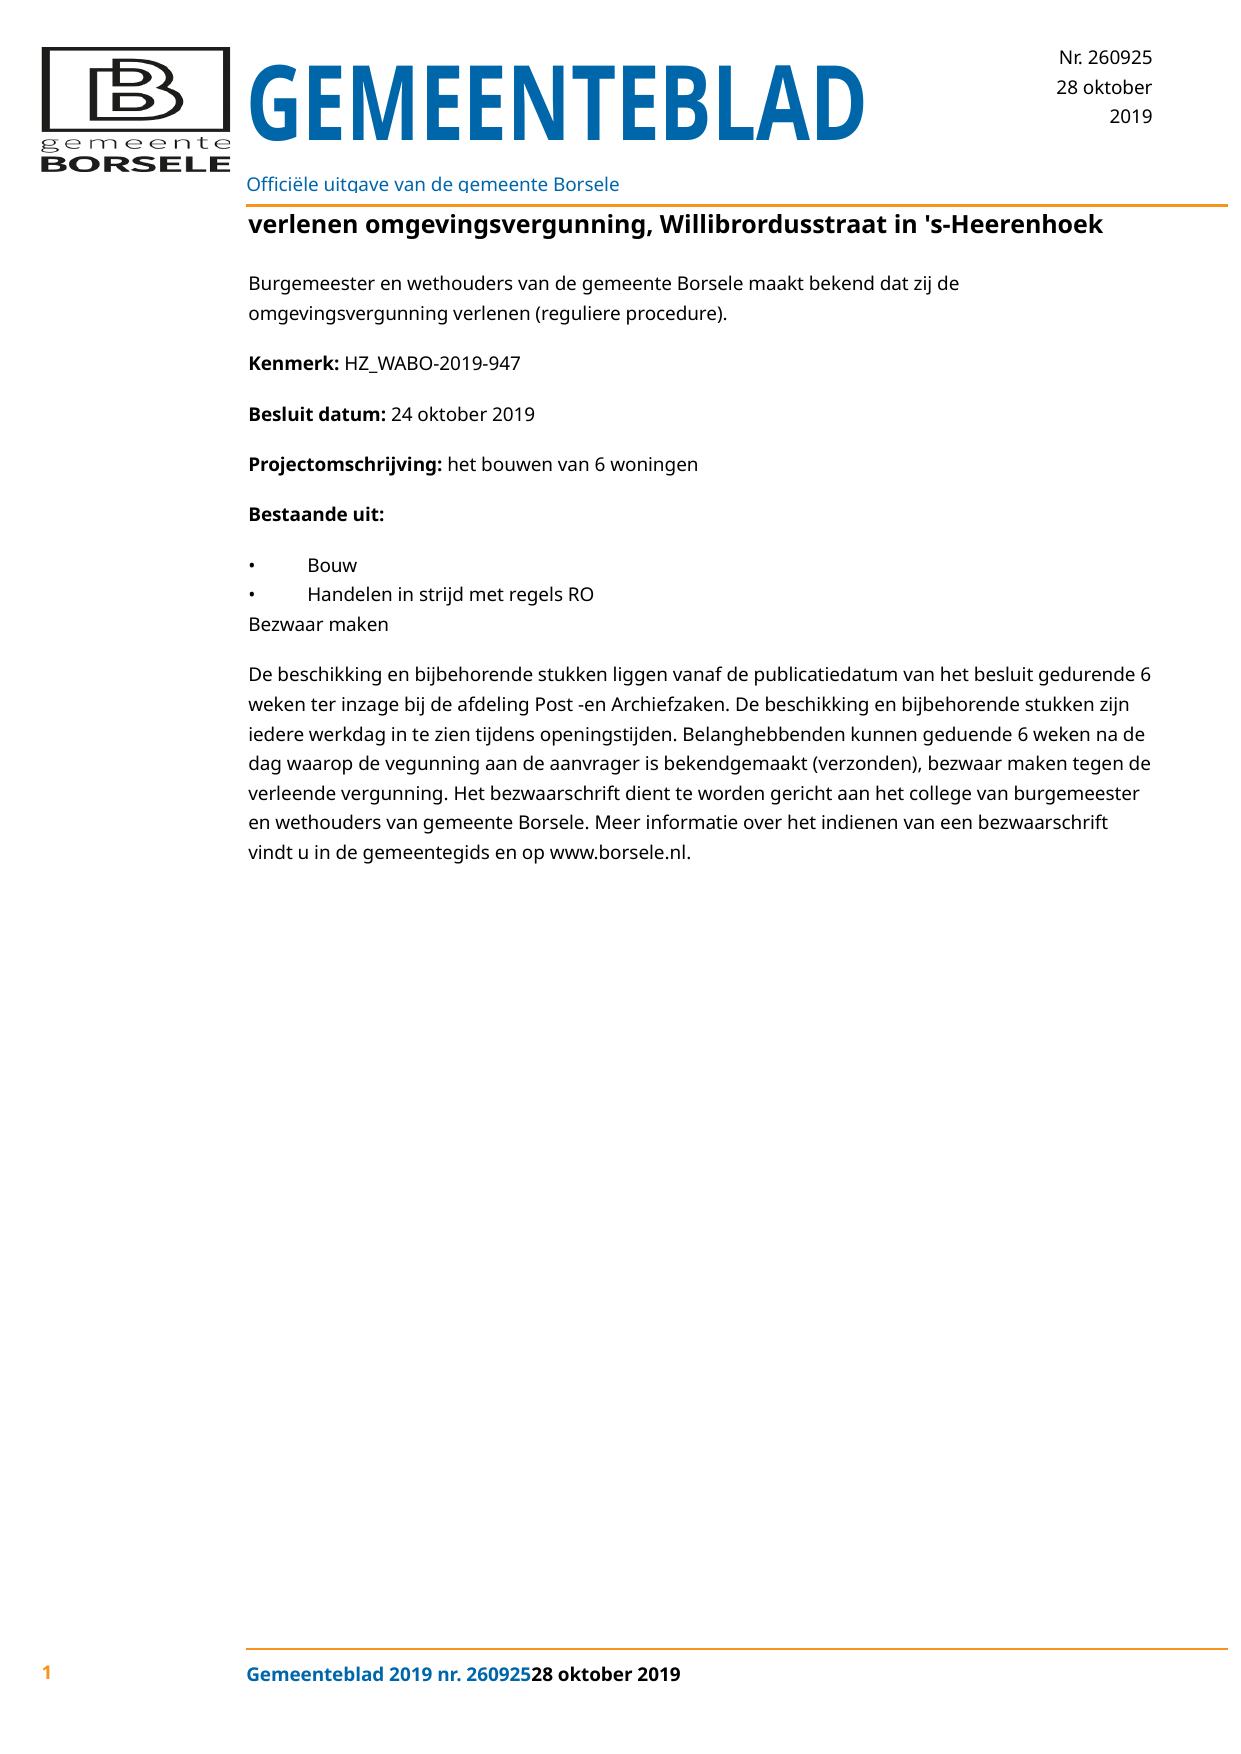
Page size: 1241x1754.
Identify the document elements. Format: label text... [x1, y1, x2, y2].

text Kenmerk: HZ_WABO-2019-947 [248, 350, 1152, 376]
text verlenen omgevingsvergunning, Willibrordusstraat in 's-Heerenhoek [248, 207, 1152, 241]
text Burgemeester en wethouders van de gemeente Borsele maakt bekend dat zij de omgevingsvergunning verlenen (reguliere procedure). [248, 270, 1152, 326]
list Handelen in strijd met regels RO [248, 582, 1152, 607]
text Bestaande uit: [248, 502, 1152, 527]
text De beschikking en bijbehorende stukken liggen vanaf de publicatiedatum van het besluit gedurende 6 weken ter inzage bij de afdeling Post -en Archiefzaken. De beschikking en bijbehorende stukken zijn iedere werkdag in te zien tijdens openingstijden. Belanghebbenden kunnen geduende 6 weken na de dag waarop de vegunning aan de aanvrager is bekendgemaakt (verzonden), bezwaar maken tegen de verleende vergunning. Het bezwaarschrift dient te worden gericht aan het college van burgemeester en wethouders van gemeente Borsele. Meer informatie over het indienen van een bezwaarschrift vindt u in de gemeentegids en op www.borsele.nl. [248, 662, 1152, 865]
picture [41, 47, 231, 172]
list Bouw [248, 552, 1152, 578]
text Projectomschrijving: het bouwen van 6 woningen [248, 451, 1152, 477]
text Besluit datum: 24 oktober 2019 [248, 401, 1152, 426]
text Bezwaar maken [248, 611, 1152, 637]
